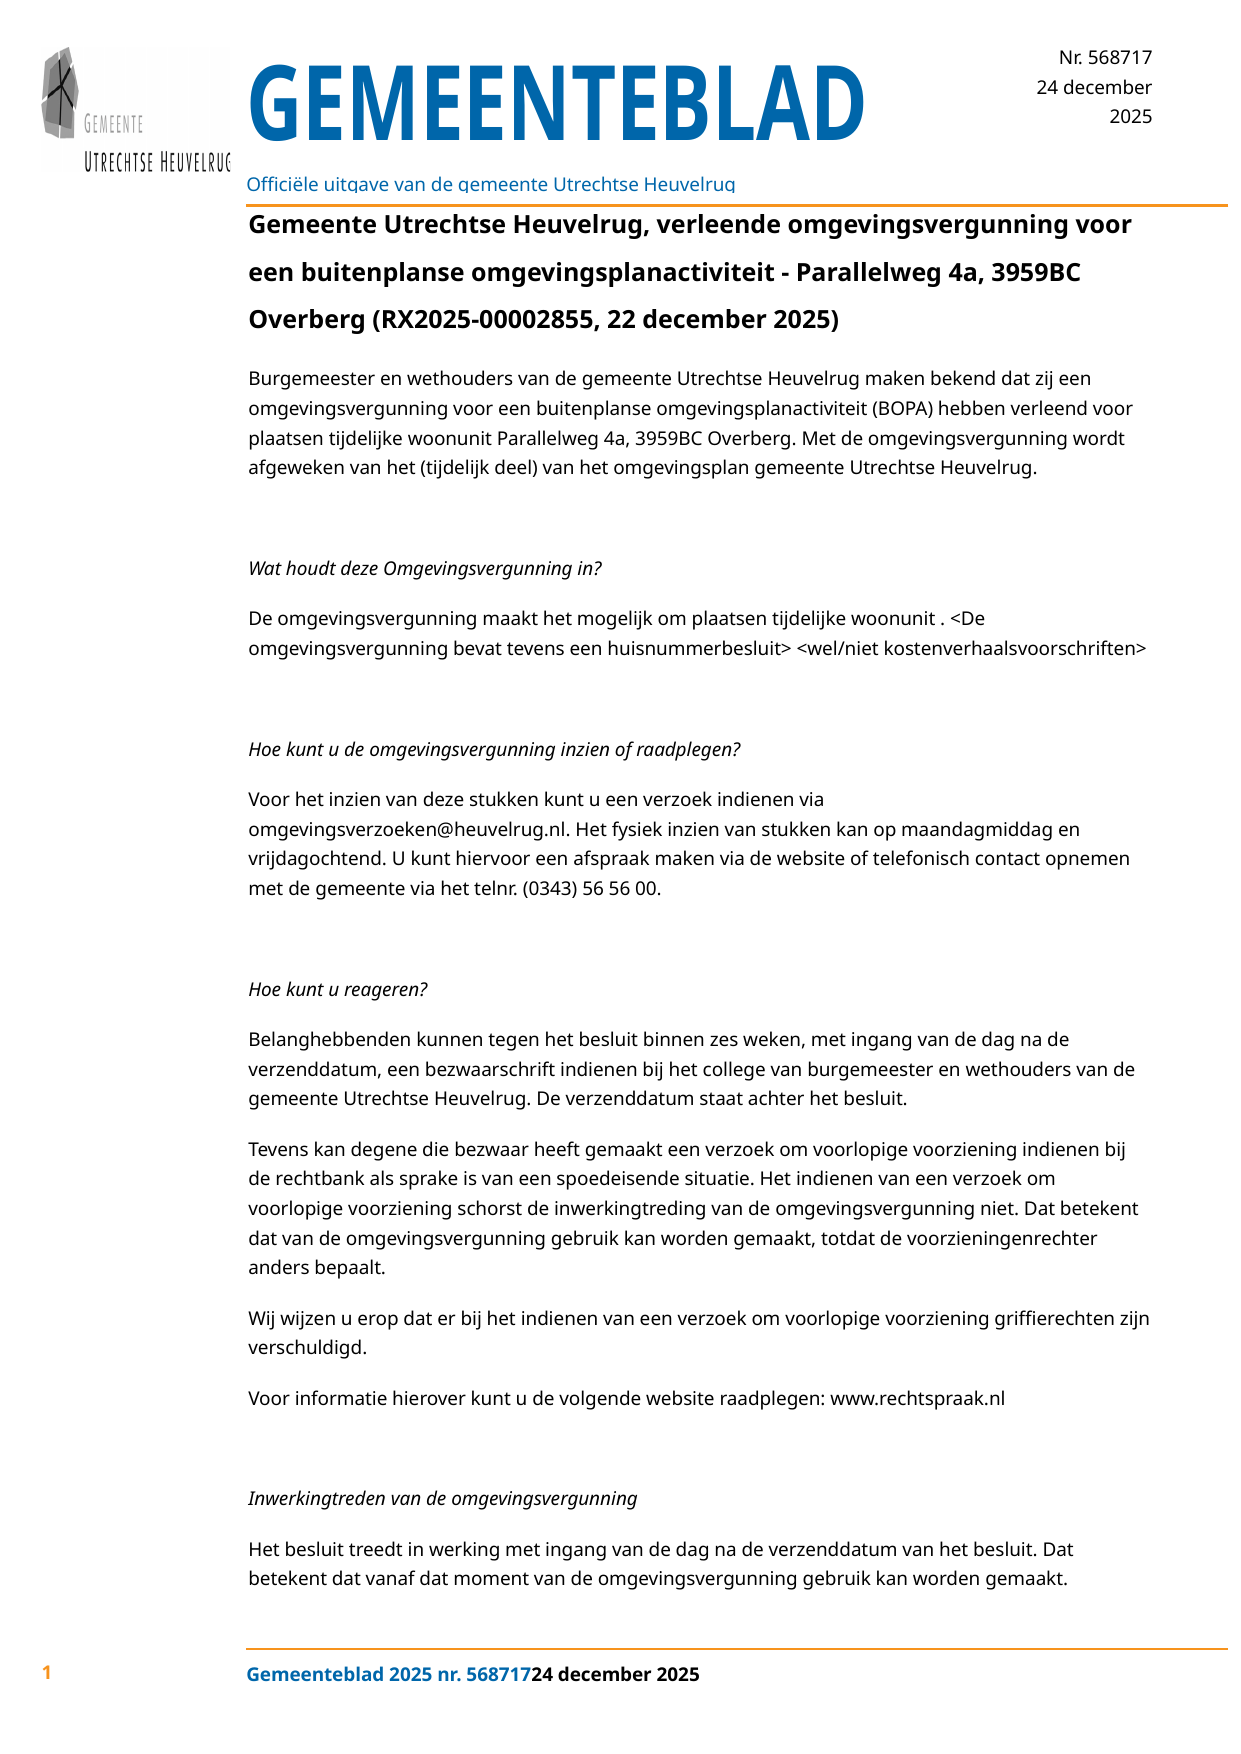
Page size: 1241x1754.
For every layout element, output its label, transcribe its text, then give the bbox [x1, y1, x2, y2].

text Het besluit treedt in werking met ingang van de dag na de verzenddatum van het besluit. Dat betekent dat vanaf dat moment van de omgevingsvergunning gebruik kan worden gemaakt. [248, 1536, 1152, 1591]
text Hoe kunt u reageren? [248, 976, 1152, 1002]
text Wat houdt deze Omgevingsvergunning in? [248, 555, 1152, 581]
text Belanghebbenden kunnen tegen het besluit binnen zes weken, met ingang van de dag na de verzenddatum, een bezwaarschrift indienen bij het college van burgemeester en wethouders van de gemeente Utrechtse Heuvelrug. De verzenddatum staat achter het besluit. [248, 1026, 1152, 1111]
text Tevens kan degene die bezwaar heeft gemaakt een verzoek om voorlopige voorziening indienen bij de rechtbank als sprake is van een spoedeisende situatie. Het indienen van een verzoek om voorlopige voorziening schorst de inwerkingtreding van de omgevingsvergunning niet. Dat betekent dat van de omgevingsvergunning gebruik kan worden gemaakt, totdat de voorzieningenrechter anders bepaalt. [248, 1136, 1152, 1280]
text Burgemeester en wethouders van de gemeente Utrechtse Heuvelrug maken bekend dat zij een omgevingsvergunning voor een buitenplanse omgevingsplanactiviteit (BOPA) hebben verleend voor plaatsen tijdelijke woonunit Parallelweg 4a, 3959BC Overberg. Met de omgevingsvergunning wordt afgeweken van het (tijdelijk deel) van het omgevingsplan gemeente Utrechtse Heuvelrug. [248, 366, 1152, 480]
text Hoe kunt u de omgevingsvergunning inzien of raadplegen? [248, 736, 1152, 762]
picture [41, 47, 231, 172]
text Voor het inzien van deze stukken kunt u een verzoek indienen via omgevingsverzoeken@heuvelrug.nl. Het fysiek inzien van stukken kan op maandagmiddag en vrijdagochtend. U kunt hiervoor een afspraak maken via de website of telefonisch contact opnemen met de gemeente via het telnr. (0343) 56 56 00. [248, 786, 1152, 901]
text Gemeente Utrechtse Heuvelrug, verleende omgevingsvergunning voor een buitenplanse omgevingsplanactiviteit - Parallelweg 4a, 3959BC Overberg (RX2025-00002855, 22 december 2025) [248, 207, 1152, 336]
text Inwerkingtreden van de omgevingsvergunning [248, 1486, 1152, 1511]
text De omgevingsvergunning maakt het mogelijk om plaatsen tijdelijke woonunit . <De omgevingsvergunning bevat tevens een huisnummerbesluit> <wel/niet kostenverhaalsvoorschriften> [248, 606, 1152, 661]
text Wij wijzen u erop dat er bij het indienen van een verzoek om voorlopige voorziening griffierechten zijn verschuldigd. [248, 1305, 1152, 1360]
text Voor informatie hierover kunt u de volgende website raadplegen: www.rechtspraak.nl [248, 1385, 1152, 1410]
